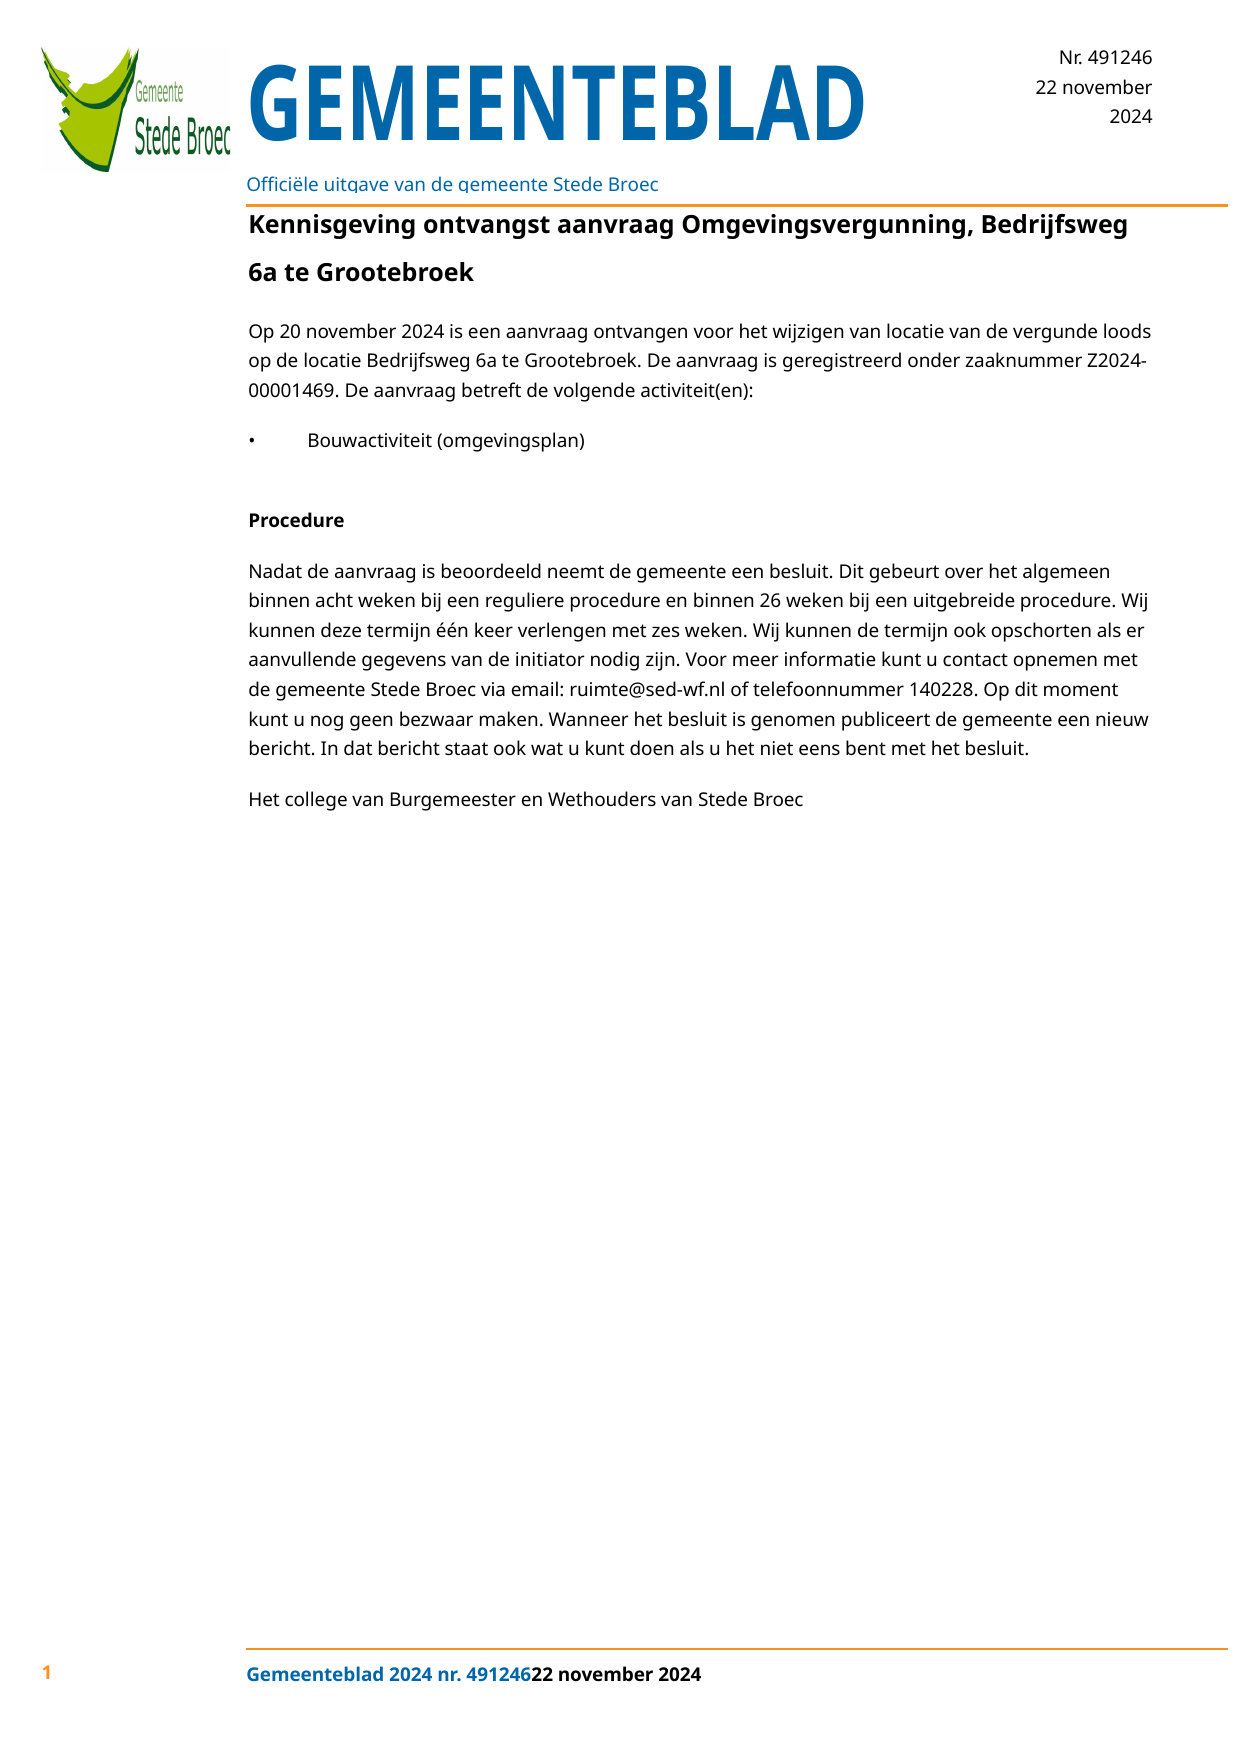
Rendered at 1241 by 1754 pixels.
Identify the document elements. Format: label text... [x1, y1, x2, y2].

text Op 20 november 2024 is een aanvraag ontvangen voor het wijzigen van locatie van de vergunde loods op de locatie Bedrijfsweg 6a te Grootebroek. De aanvraag is geregistreerd onder zaaknummer Z2024-00001469. De aanvraag betreft de volgende activiteit(en): [248, 318, 1152, 403]
text Procedure [248, 507, 1152, 533]
text Kennisgeving ontvangst aanvraag Omgevingsvergunning, Bedrijfsweg 6a te Grootebroek [248, 207, 1152, 288]
text Het college van Burgemeester en Wethouders van Stede Broec [248, 786, 1152, 812]
text Nadat de aanvraag is beoordeeld neemt de gemeente een besluit. Dit gebeurt over het algemeen binnen acht weken bij een reguliere procedure en binnen 26 weken bij een uitgebreide procedure. Wij kunnen deze termijn één keer verlengen met zes weken. Wij kunnen de termijn ook opschorten als er aanvullende gegevens van de initiator nodig zijn. Voor meer informatie kunt u contact opnemen met de gemeente Stede Broec via email: ruimte@sed-wf.nl of telefoonnummer 140228. Op dit moment kunt u nog geen bezwaar maken. Wanneer het besluit is genomen publiceert de gemeente een nieuw bericht. In dat bericht staat ook wat u kunt doen als u het niet eens bent met het besluit. [248, 558, 1152, 761]
picture [41, 47, 231, 172]
list Bouwactiviteit (omgevingsplan) [248, 427, 1152, 453]
